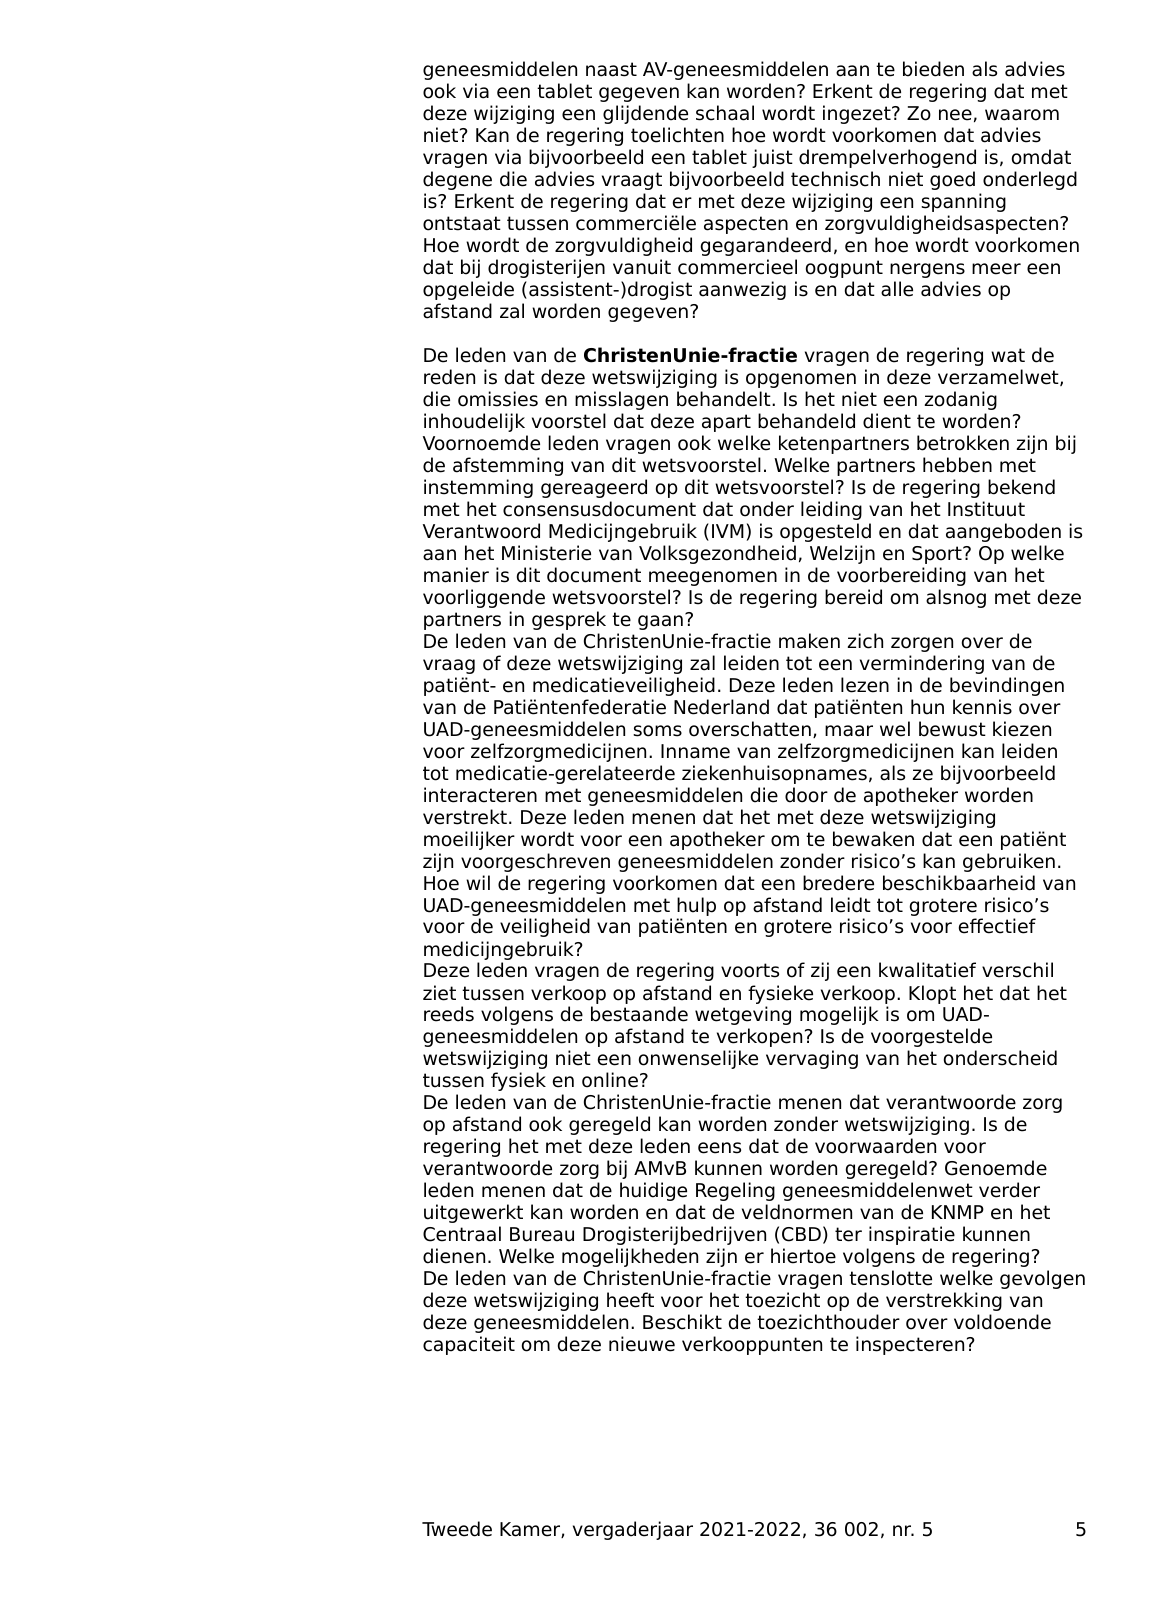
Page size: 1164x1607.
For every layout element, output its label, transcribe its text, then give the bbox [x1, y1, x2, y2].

text De leden van de ChristenUnie-fractie maken zich zorgen over de vraag of deze wetswijziging zal leiden tot een vermindering van de patiënt- en medicatieveiligheid. Deze leden lezen in de bevindingen van de Patiëntenfederatie Nederland dat patiënten hun kennis over UAD-geneesmiddelen soms overschatten, maar wel bewust kiezen voor zelfzorgmedicijnen. Inname van zelfzorgmedicijnen kan leiden tot medicatie-gerelateerde ziekenhuisopnames, als ze bijvoorbeeld interacteren met geneesmiddelen die door de apotheker worden verstrekt. Deze leden menen dat het met deze wetswijziging moeilijker wordt voor een apotheker om te bewaken dat een patiënt zijn voorgeschreven geneesmiddelen zonder risico’s kan gebruiken. Hoe wil de regering voorkomen dat een bredere beschikbaarheid van UAD-geneesmiddelen met hulp op afstand leidt tot grotere risico’s voor de veiligheid van patiënten en grotere risico’s voor effectief medicijngebruik? [422, 631, 1087, 960]
text De leden van de ChristenUnie-fractie vragen de regering wat de reden is dat deze wetswijziging is opgenomen in deze verzamelwet, die omissies en misslagen behandelt. Is het niet een zodanig inhoudelijk voorstel dat deze apart behandeld dient te worden? [422, 345, 1087, 433]
text Voornoemde leden vragen ook welke ketenpartners betrokken zijn bij de afstemming van dit wetsvoorstel. Welke partners hebben met instemming gereageerd op dit wetsvoorstel? Is de regering bekend met het consensusdocument dat onder leiding van het Instituut Verantwoord Medicijngebruik (IVM) is opgesteld en dat aangeboden is aan het Ministerie van Volksgezondheid, Welzijn en Sport? Op welke manier is dit document meegenomen in de voorbereiding van het voorliggende wetsvoorstel? Is de regering bereid om alsnog met deze partners in gesprek te gaan? [422, 433, 1087, 631]
text De leden van de ChristenUnie-fractie vragen tenslotte welke gevolgen deze wetswijziging heeft voor het toezicht op de verstrekking van deze geneesmiddelen. Beschikt de toezichthouder over voldoende capaciteit om deze nieuwe verkooppunten te inspecteren? [422, 1268, 1087, 1356]
text Deze leden vragen de regering voorts of zij een kwalitatief verschil ziet tussen verkoop op afstand en fysieke verkoop. Klopt het dat het reeds volgens de bestaande wetgeving mogelijk is om UAD-geneesmiddelen op afstand te verkopen? Is de voorgestelde wetswijziging niet een onwenselijke vervaging van het onderscheid tussen fysiek en online? [422, 960, 1087, 1092]
text De leden van de ChristenUnie-fractie menen dat verantwoorde zorg op afstand ook geregeld kan worden zonder wetswijziging. Is de regering het met deze leden eens dat de voorwaarden voor verantwoorde zorg bij AMvB kunnen worden geregeld? Genoemde leden menen dat de huidige Regeling geneesmiddelenwet verder uitgewerkt kan worden en dat de veldnormen van de KNMP en het Centraal Bureau Drogisterijbedrijven (CBD) ter inspiratie kunnen dienen. Welke mogelijkheden zijn er hiertoe volgens de regering? [422, 1092, 1087, 1268]
text geneesmiddelen naast AV-geneesmiddelen aan te bieden als advies ook via een tablet gegeven kan worden? Erkent de regering dat met deze wijziging een glijdende schaal wordt ingezet? Zo nee, waarom niet? Kan de regering toelichten hoe wordt voorkomen dat advies vragen via bijvoorbeeld een tablet juist drempelverhogend is, omdat degene die advies vraagt bijvoorbeeld technisch niet goed onderlegd is? Erkent de regering dat er met deze wijziging een spanning ontstaat tussen commerciële aspecten en zorgvuldigheidsaspecten? Hoe wordt de zorgvuldigheid gegarandeerd, en hoe wordt voorkomen dat bij drogisterijen vanuit commercieel oogpunt nergens meer een opgeleide (assistent-)drogist aanwezig is en dat alle advies op afstand zal worden gegeven? [422, 59, 1087, 323]
